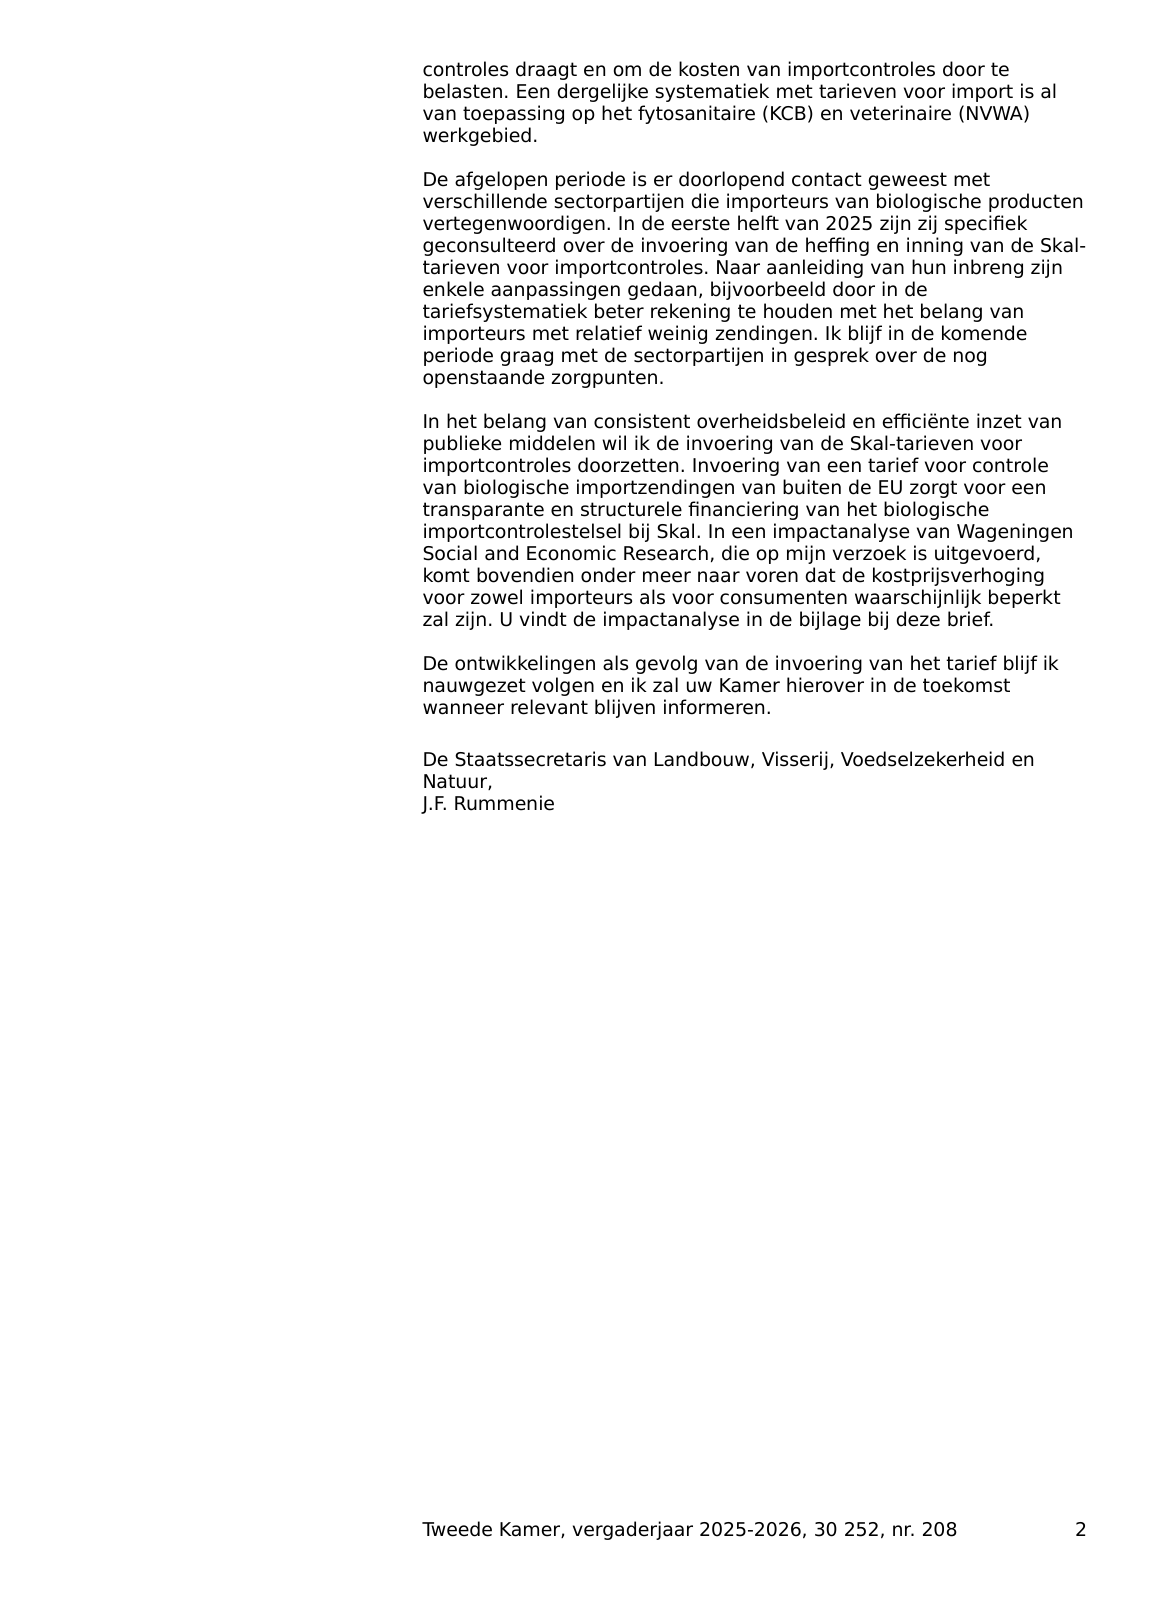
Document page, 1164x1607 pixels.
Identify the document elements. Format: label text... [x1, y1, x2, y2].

text De ontwikkelingen als gevolg van de invoering van het tarief blijf ik nauwgezet volgen en ik zal uw Kamer hierover in de toekomst wanneer relevant blijven informeren. [422, 653, 1087, 719]
text De afgelopen periode is er doorlopend contact geweest met verschillende sectorpartijen die importeurs van biologische producten vertegenwoordigen. In de eerste helft van 2025 zijn zij specifiek geconsulteerd over de invoering van de heffing en inning van de Skal-tarieven voor importcontroles. Naar aanleiding van hun inbreng zijn enkele aanpassingen gedaan, bijvoorbeeld door in de tariefsystematiek beter rekening te houden met het belang van importeurs met relatief weinig zendingen. Ik blijf in de komende periode graag met de sectorpartijen in gesprek over de nog openstaande zorgpunten. [422, 169, 1087, 389]
text In het belang van consistent overheidsbeleid en efficiënte inzet van publieke middelen wil ik de invoering van de Skal-tarieven voor importcontroles doorzetten. Invoering van een tarief voor controle van biologische importzendingen van buiten de EU zorgt voor een transparante en structurele financiering van het biologische importcontrolestelsel bij Skal. In een impactanalyse van Wageningen Social and Economic Research, die op mijn verzoek is uitgevoerd, komt bovendien onder meer naar voren dat de kostprijsverhoging voor zowel importeurs als voor consumenten waarschijnlijk beperkt zal zijn. U vindt de impactanalyse in de bijlage bij deze brief. [422, 411, 1087, 631]
text controles draagt en om de kosten van importcontroles door te belasten. Een dergelijke systematiek met tarieven voor import is al van toepassing op het fytosanitaire (KCB) en veterinaire (NVWA) werkgebied. [422, 59, 1087, 147]
text De Staatssecretaris van Landbouw, Visserij, Voedselzekerheid en Natuur, J.F. Rummenie [422, 749, 1087, 815]
